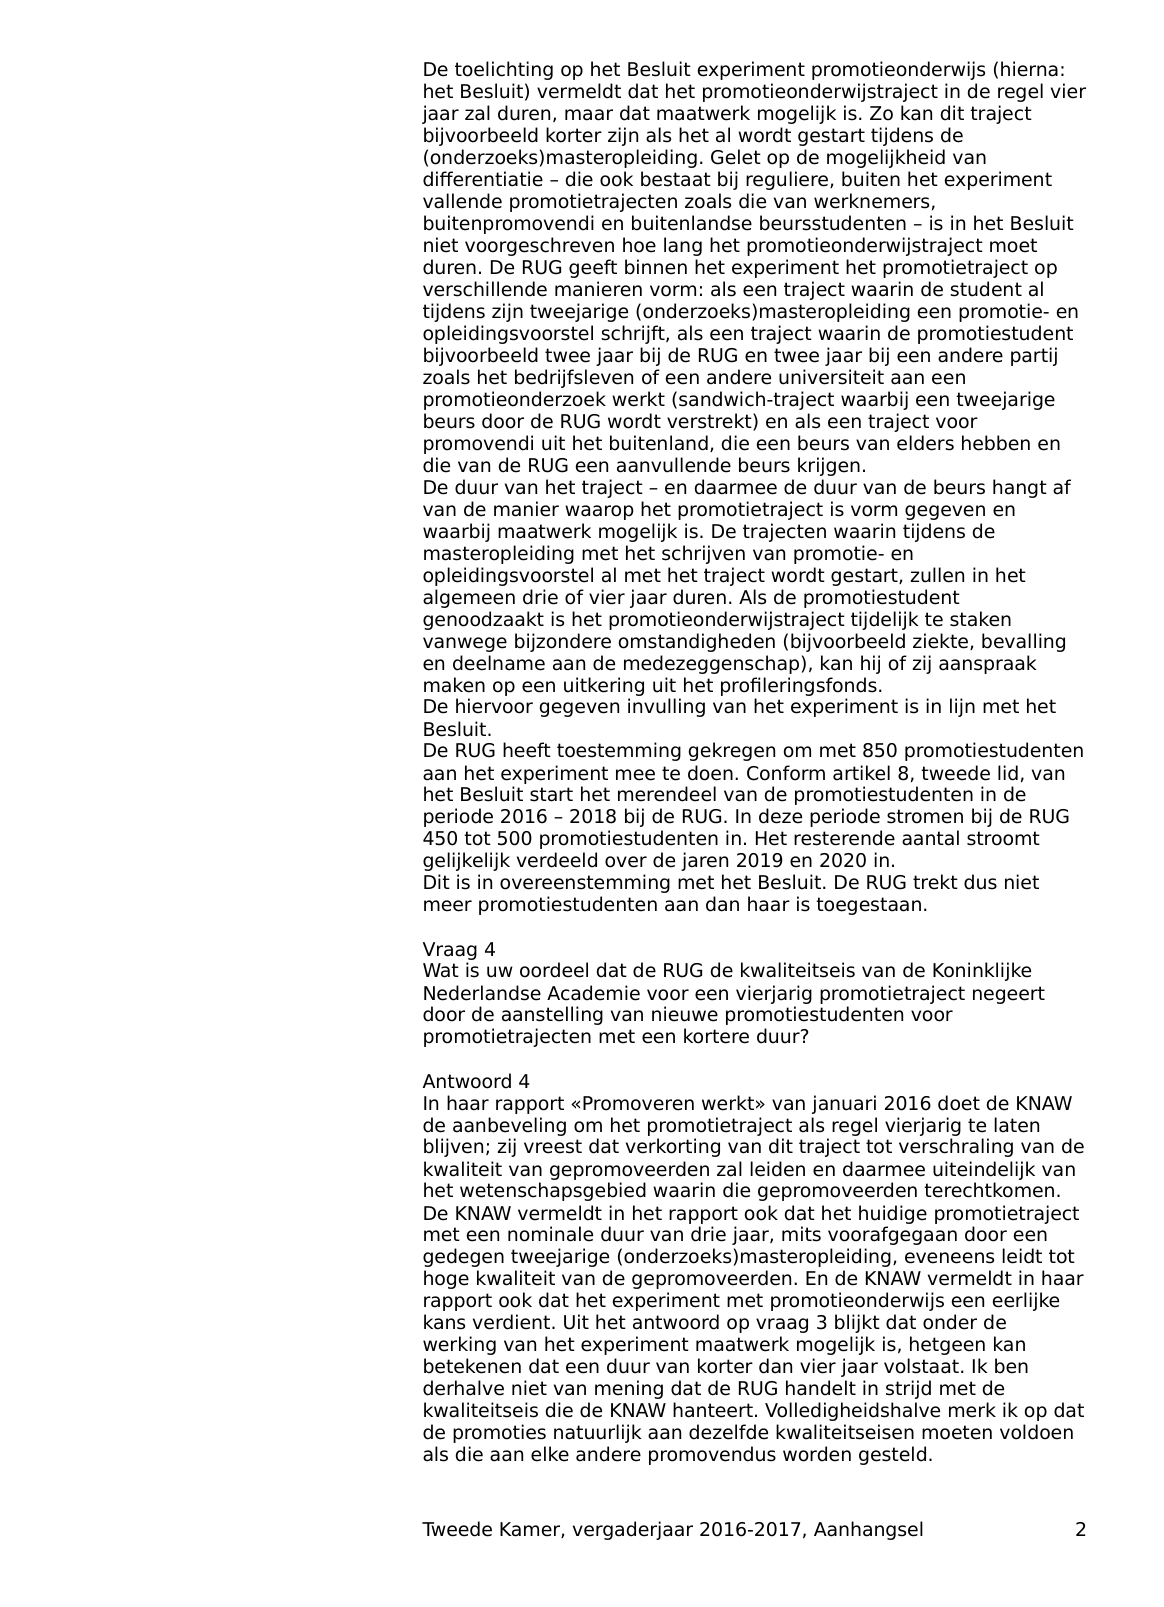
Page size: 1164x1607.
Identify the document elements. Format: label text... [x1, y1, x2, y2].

text In haar rapport «Promoveren werkt» van januari 2016 doet de KNAW de aanbeveling om het promotietraject als regel vierjarig te laten blijven; zij vreest dat verkorting van dit traject tot verschraling van de kwaliteit van gepromoveerden zal leiden en daarmee uiteindelijk van het wetenschapsgebied waarin die gepromoveerden terechtkomen. De KNAW vermeldt in het rapport ook dat het huidige promotietraject met een nominale duur van drie jaar, mits voorafgegaan door een gedegen tweejarige (onderzoeks)masteropleiding, eveneens leidt tot hoge kwaliteit van de gepromoveerden. En de KNAW vermeldt in haar rapport ook dat het experiment met promotieonderwijs een eerlijke kans verdient. Uit het antwoord op vraag 3 blijkt dat onder de werking van het experiment maatwerk mogelijk is, hetgeen kan betekenen dat een duur van korter dan vier jaar volstaat. Ik ben derhalve niet van mening dat de RUG handelt in strijd met de kwaliteitseis die de KNAW hanteert. Volledigheidshalve merk ik op dat de promoties natuurlijk aan dezelfde kwaliteitseisen moeten voldoen als die aan elke andere promovendus worden gesteld. [422, 1092, 1087, 1466]
text Antwoord 4 [422, 1071, 1087, 1092]
text De RUG heeft toestemming gekregen om met 850 promotiestudenten aan het experiment mee te doen. Conform artikel 8, tweede lid, van het Besluit start het merendeel van de promotiestudenten in de periode 2016 – 2018 bij de RUG. In deze periode stromen bij de RUG 450 tot 500 promotiestudenten in. Het resterende aantal stroomt gelijkelijk verdeeld over de jaren 2019 en 2020 in. [422, 740, 1087, 872]
text Dit is in overeenstemming met het Besluit. De RUG trekt dus niet meer promotiestudenten aan dan haar is toegestaan. [422, 872, 1087, 916]
text Vraag 4 [422, 938, 1087, 960]
text Wat is uw oordeel dat de RUG de kwaliteitseis van de Koninklijke Nederlandse Academie voor een vierjarig promotietraject negeert door de aanstelling van nieuwe promotiestudenten voor promotietrajecten met een kortere duur? [422, 960, 1087, 1048]
text De hiervoor gegeven invulling van het experiment is in lijn met het Besluit. [422, 696, 1087, 740]
text De toelichting op het Besluit experiment promotieonderwijs (hierna: het Besluit) vermeldt dat het promotieonderwijstraject in de regel vier jaar zal duren, maar dat maatwerk mogelijk is. Zo kan dit traject bijvoorbeeld korter zijn als het al wordt gestart tijdens de (onderzoeks)masteropleiding. Gelet op de mogelijkheid van differentiatie – die ook bestaat bij reguliere, buiten het experiment vallende promotietrajecten zoals die van werknemers, buitenpromovendi en buitenlandse beursstudenten – is in het Besluit niet voorgeschreven hoe lang het promotieonderwijstraject moet duren. De RUG geeft binnen het experiment het promotietraject op verschillende manieren vorm: als een traject waarin de student al tijdens zijn tweejarige (onderzoeks)masteropleiding een promotie- en opleidingsvoorstel schrijft, als een traject waarin de promotiestudent bijvoorbeeld twee jaar bij de RUG en twee jaar bij een andere partij zoals het bedrijfsleven of een andere universiteit aan een promotieonderzoek werkt (sandwich-traject waarbij een tweejarige beurs door de RUG wordt verstrekt) en als een traject voor promovendi uit het buitenland, die een beurs van elders hebben en die van de RUG een aanvullende beurs krijgen. [422, 59, 1087, 477]
text De duur van het traject – en daarmee de duur van de beurs hangt af van de manier waarop het promotietraject is vorm gegeven en waarbij maatwerk mogelijk is. De trajecten waarin tijdens de masteropleiding met het schrijven van promotie- en opleidingsvoorstel al met het traject wordt gestart, zullen in het algemeen drie of vier jaar duren. Als de promotiestudent genoodzaakt is het promotieonderwijstraject tijdelijk te staken vanwege bijzondere omstandigheden (bijvoorbeeld ziekte, bevalling en deelname aan de medezeggenschap), kan hij of zij aanspraak maken op een uitkering uit het profileringsfonds. [422, 477, 1087, 696]
